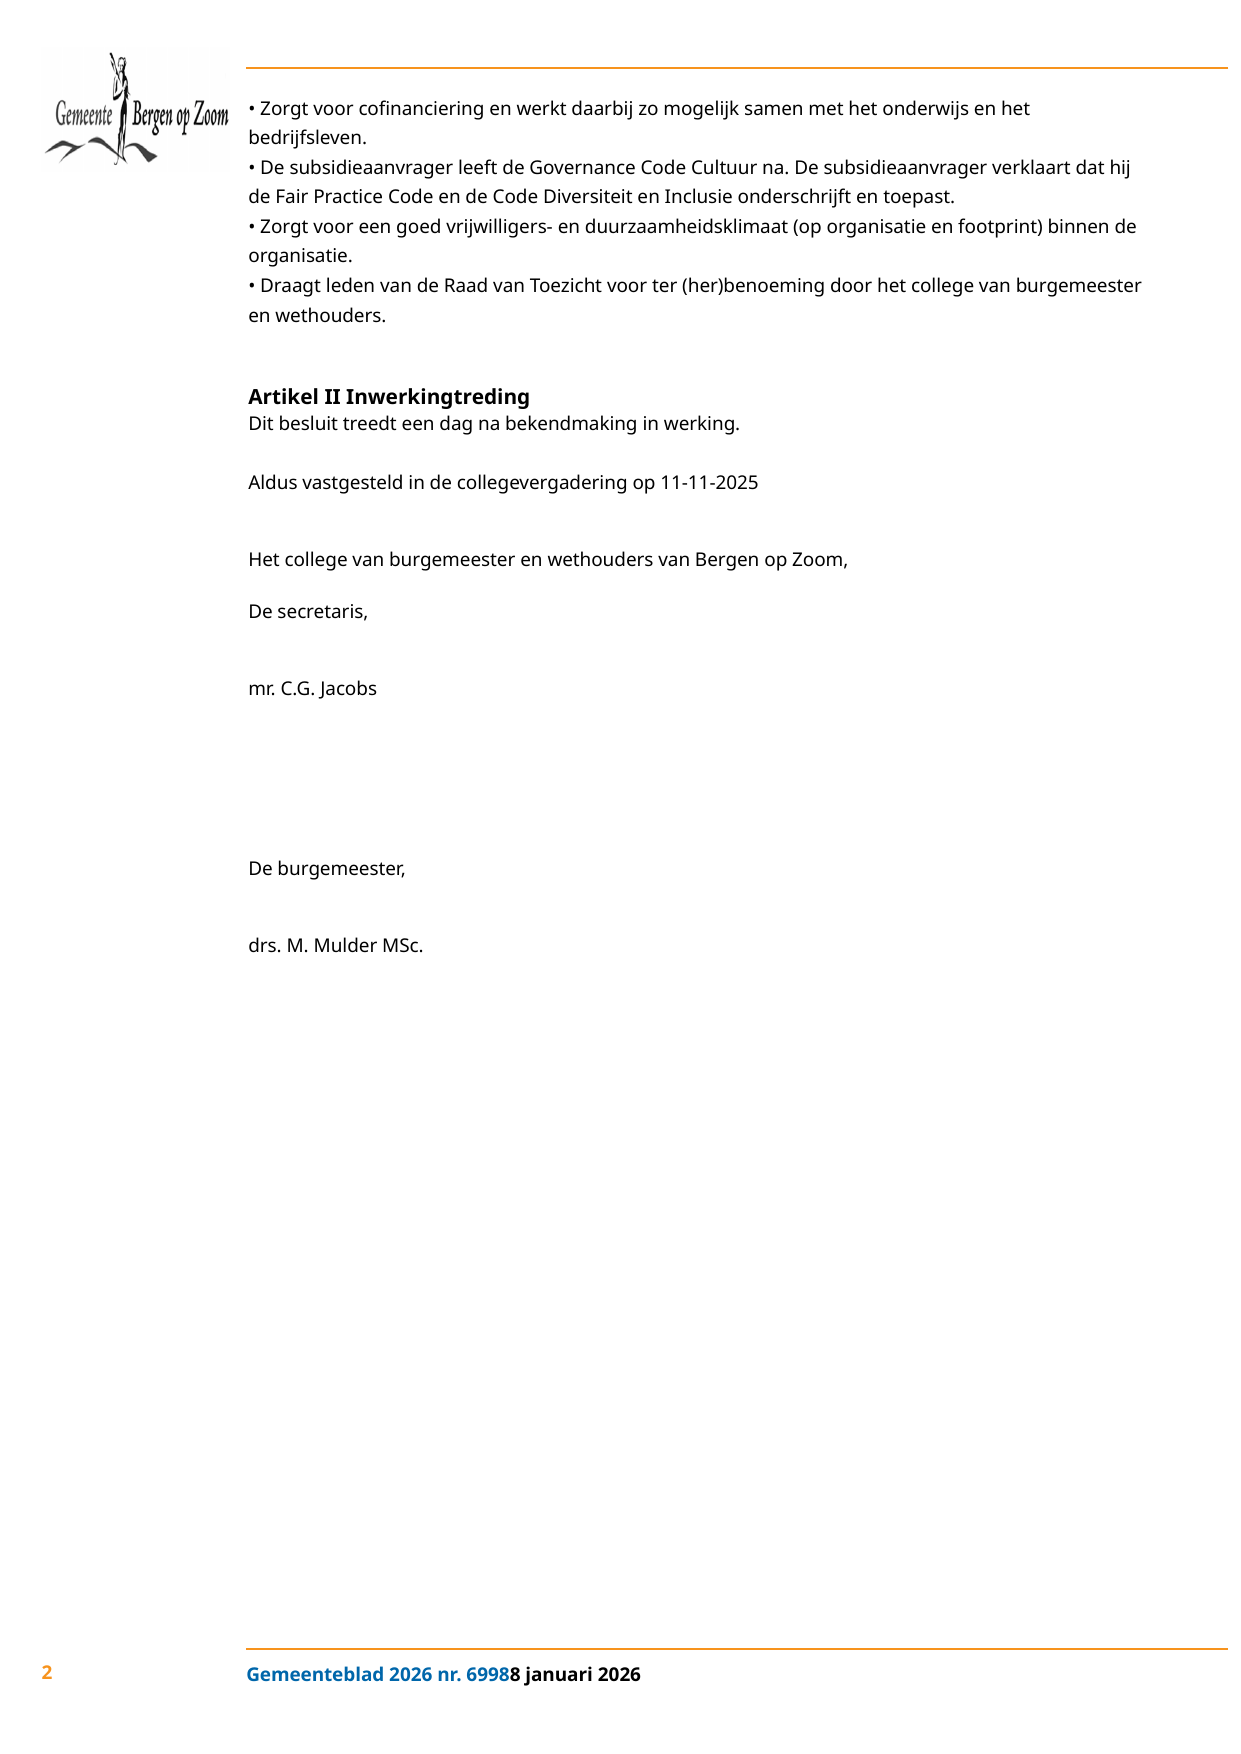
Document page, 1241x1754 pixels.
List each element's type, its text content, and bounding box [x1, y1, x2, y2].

text • De subsidieaanvrager leeft de Governance Code Cultuur na. De subsidieaanvrager verklaart dat hij de Fair Practice Code en de Code Diversiteit en Inclusie onderschrijft en toepast. [248, 154, 1152, 209]
text • Draagt leden van de Raad van Toezicht voor ter (her)benoeming door het college van burgemeester en wethouders. [248, 272, 1152, 328]
text mr. C.G. Jacobs [248, 675, 1152, 701]
text drs. M. Mulder MSc. [248, 933, 1152, 958]
text Het college van burgemeester en wethouders van Bergen op Zoom, [248, 547, 1152, 572]
text Dit besluit treedt een dag na bekendmaking in werking. [248, 410, 1152, 436]
text De secretaris, [248, 598, 1152, 624]
text • Zorgt voor cofinanciering en werkt daarbij zo mogelijk samen met het onderwijs en het bedrijfsleven. [248, 95, 1152, 150]
picture [41, 47, 231, 172]
text Artikel II Inwerkingtreding [248, 382, 1152, 410]
text De burgemeester, [248, 855, 1152, 881]
text • Zorgt voor een goed vrijwilligers- en duurzaamheidsklimaat (op organisatie en footprint) binnen de organisatie. [248, 213, 1152, 268]
text Aldus vastgesteld in de collegevergadering op 11-11-2025 [248, 469, 1152, 495]
